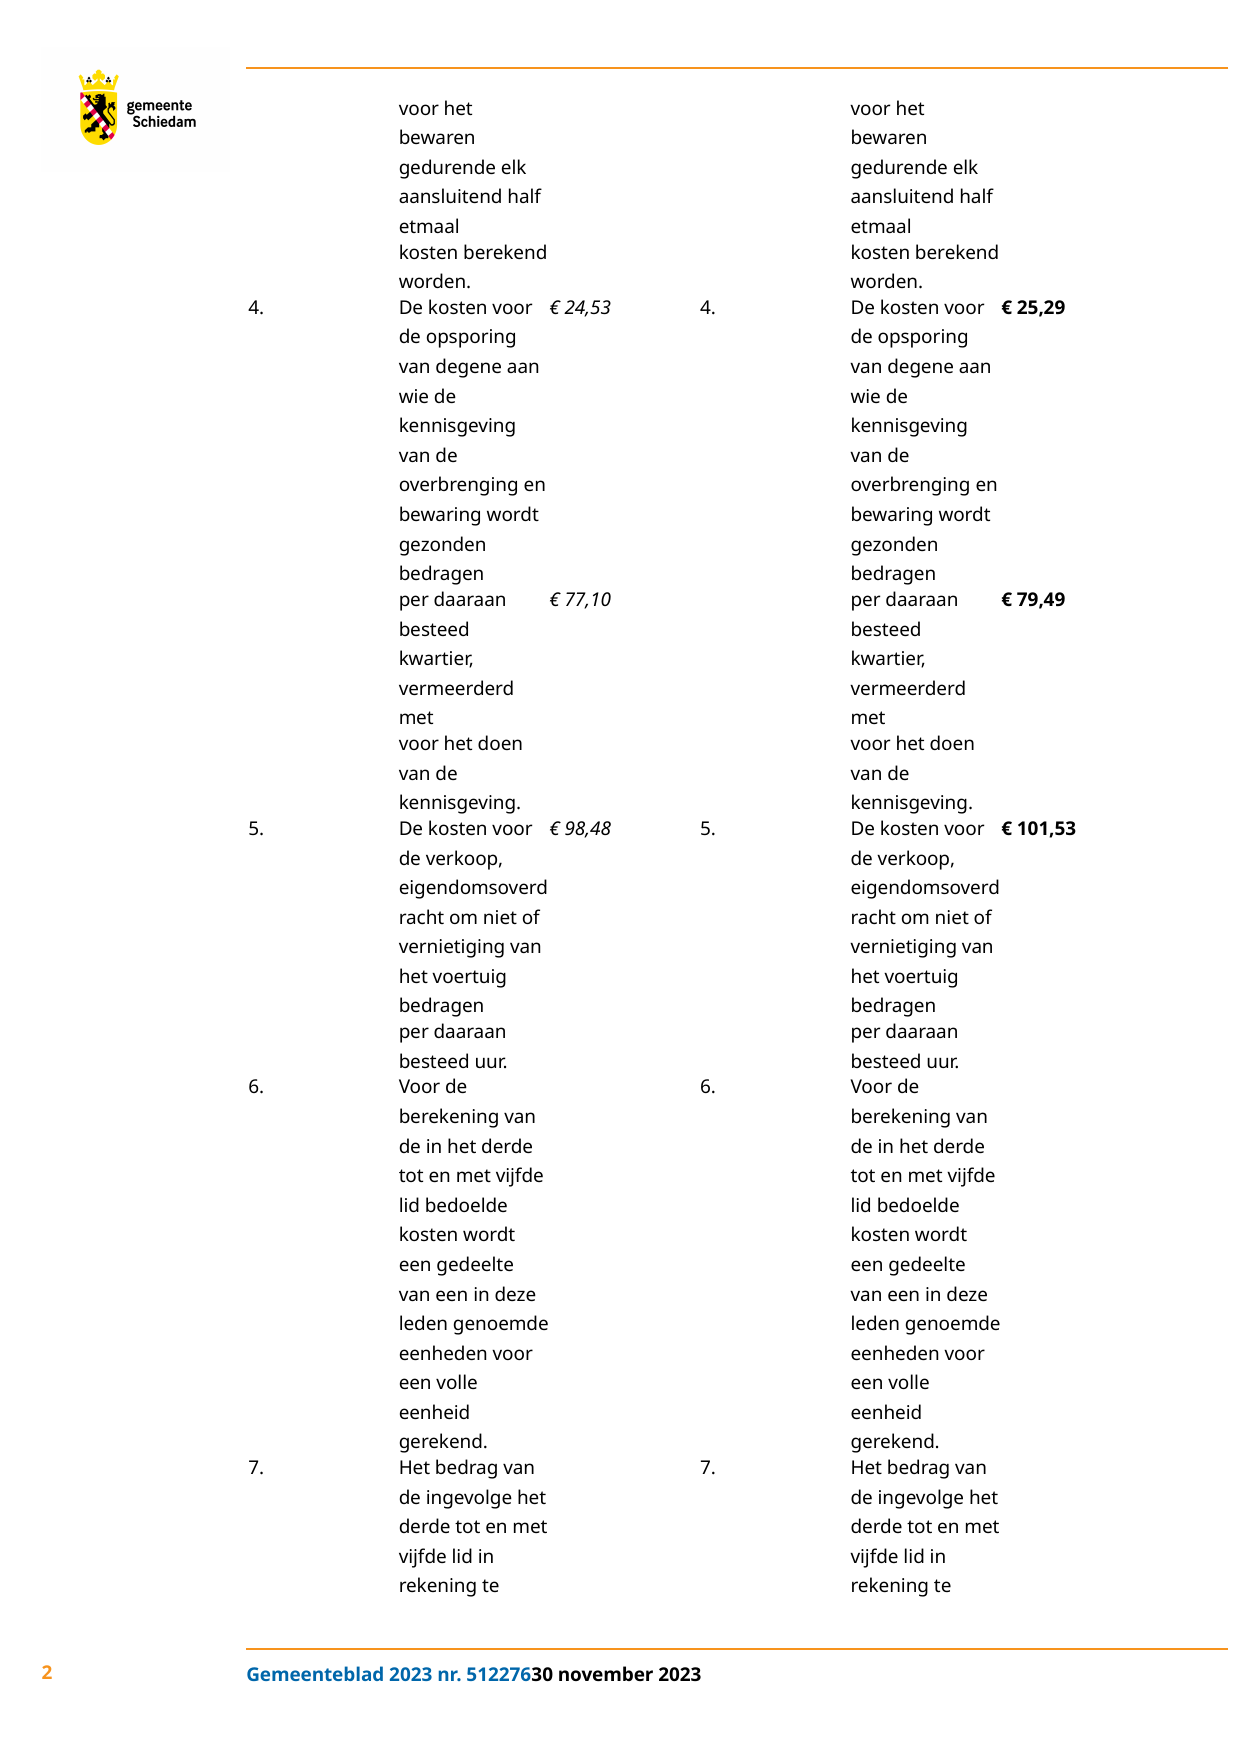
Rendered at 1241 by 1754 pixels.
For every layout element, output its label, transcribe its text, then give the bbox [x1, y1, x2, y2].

table_cell De kosten voor de verkoop, eigendomsoverdracht om niet of vernietiging van het voertuig bedragen [850, 815, 1001, 1018]
table_cell [1001, 95, 1152, 239]
table_cell [700, 239, 850, 294]
table_cell [1001, 1454, 1152, 1598]
table_cell Het bedrag van de ingevolge het derde tot en met vijfde lid in rekening te [399, 1454, 549, 1598]
table_cell De kosten voor de opsporing van degene aan wie de kennisgeving van de overbrenging en bewaring wordt gezonden bedragen [850, 294, 1001, 586]
table_cell De kosten voor de opsporing van degene aan wie de kennisgeving van de overbrenging en bewaring wordt gezonden bedragen [399, 294, 549, 586]
table_cell per daaraan besteed kwartier, vermeerderd met [850, 586, 1001, 730]
table_cell [248, 730, 398, 815]
table_cell kosten berekend worden. [850, 239, 1001, 294]
table_cell [700, 586, 850, 730]
table_cell [1001, 1074, 1152, 1454]
table_cell [700, 95, 850, 239]
table_cell voor het bewaren gedurende elk aansluitend half etmaal [399, 95, 549, 239]
table_cell € 77,10 [549, 586, 700, 730]
table_cell 6. [248, 1074, 398, 1454]
table_cell € 79,49 [1001, 586, 1152, 730]
table_cell 7. [248, 1454, 398, 1598]
table_cell 6. [700, 1074, 850, 1454]
table_cell [549, 1018, 700, 1074]
table_cell [700, 730, 850, 815]
table_cell [248, 95, 398, 239]
table_cell 4. [248, 294, 398, 586]
table_cell per daaraan besteed kwartier, vermeerderd met [399, 586, 549, 730]
table_cell [248, 586, 398, 730]
table_cell 5. [248, 815, 398, 1018]
table_cell [549, 95, 700, 239]
table_cell € 24,53 [549, 294, 700, 586]
table_cell [248, 1018, 398, 1074]
table_cell voor het doen van de kennisgeving. [399, 730, 549, 815]
table_cell [1001, 239, 1152, 294]
table_cell voor het doen van de kennisgeving. [850, 730, 1001, 815]
table_cell kosten berekend worden. [399, 239, 549, 294]
picture [41, 47, 231, 172]
table_cell per daaraan besteed uur. [399, 1018, 549, 1074]
table_cell [248, 239, 398, 294]
table_cell € 101,53 [1001, 815, 1152, 1018]
table_cell [1001, 1018, 1152, 1074]
table_cell voor het bewaren gedurende elk aansluitend half etmaal [850, 95, 1001, 239]
table_cell 7. [700, 1454, 850, 1598]
table_cell Voor de berekening van de in het derde tot en met vijfde lid bedoelde kosten wordt een gedeelte van een in deze leden genoemde eenheden voor een volle eenheid gerekend. [399, 1074, 549, 1454]
table_cell [549, 1074, 700, 1454]
table_cell € 98,48 [549, 815, 700, 1018]
table_cell [549, 730, 700, 815]
table_cell 5. [700, 815, 850, 1018]
table_cell 4. [700, 294, 850, 586]
table_cell [549, 239, 700, 294]
table_cell [1001, 730, 1152, 815]
table_cell [700, 1018, 850, 1074]
table_cell € 25,29 [1001, 294, 1152, 586]
table_cell per daaraan besteed uur. [850, 1018, 1001, 1074]
table_cell Voor de berekening van de in het derde tot en met vijfde lid bedoelde kosten wordt een gedeelte van een in deze leden genoemde eenheden voor een volle eenheid gerekend. [850, 1074, 1001, 1454]
table_cell [549, 1454, 700, 1598]
table_cell De kosten voor de verkoop, eigendomsoverdracht om niet of vernietiging van het voertuig bedragen [399, 815, 549, 1018]
table_cell Het bedrag van de ingevolge het derde tot en met vijfde lid in rekening te [850, 1454, 1001, 1598]
